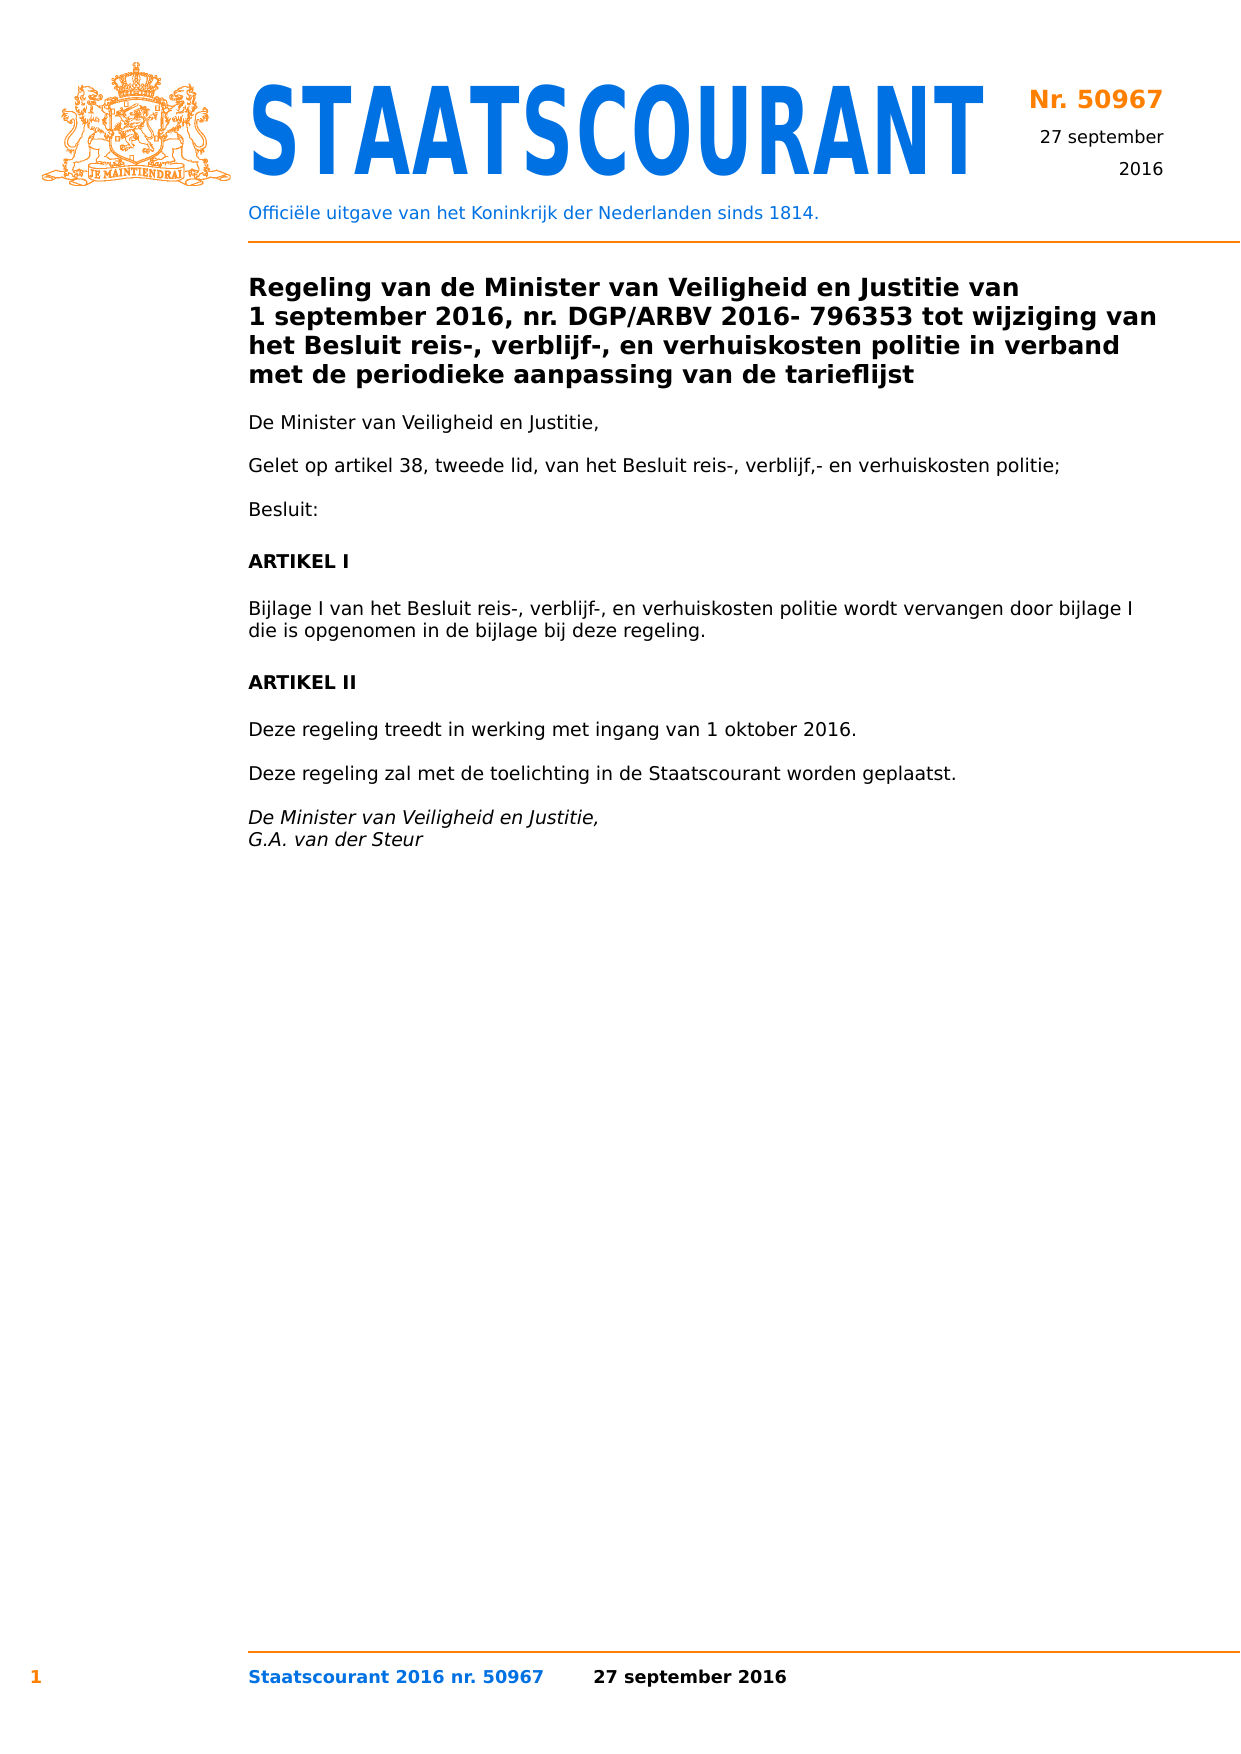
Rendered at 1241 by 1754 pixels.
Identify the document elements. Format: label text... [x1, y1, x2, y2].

table_header Nr. 50967 [998, 62, 1240, 121]
table_cell 27 september [998, 121, 1240, 153]
text Bijlage I van het Besluit reis-, verblijf-, en verhuiskosten politie wordt vervangen door bijlage I die is opgenomen in de bijlage bij deze regeling. [248, 598, 1163, 642]
text Besluit: [248, 499, 1163, 521]
table_header [25, 62, 248, 241]
subtitle Regeling van de Minister van Veiligheid en Justitie van 1 september 2016, nr. DGP/ARBV 2016- 796353 tot wijziging van het Besluit reis-, verblijf-, en verhuiskosten politie in verband met de periodieke aanpassing van de tarieflijst [248, 273, 1163, 390]
text Gelet op artikel 38, tweede lid, van het Besluit reis-, verblijf,- en verhuiskosten politie; [248, 455, 1163, 477]
picture [41, 62, 231, 186]
text De Minister van Veiligheid en Justitie, G.A. van der Steur [248, 807, 1163, 851]
subtitle ARTIKEL II [248, 672, 1163, 694]
text De Minister van Veiligheid en Justitie, [248, 412, 1163, 433]
table_cell Officiële uitgave van het Koninkrijk der Nederlanden sinds 1814. [248, 203, 1240, 241]
table_cell 2016 [998, 153, 1240, 203]
text Deze regeling treedt in werking met ingang van 1 oktober 2016. [248, 719, 1163, 741]
text Deze regeling zal met de toelichting in de Staatscourant worden geplaatst. [248, 763, 1163, 785]
table_header STAATSCOURANT [248, 62, 998, 203]
subtitle ARTIKEL I [248, 551, 1163, 573]
